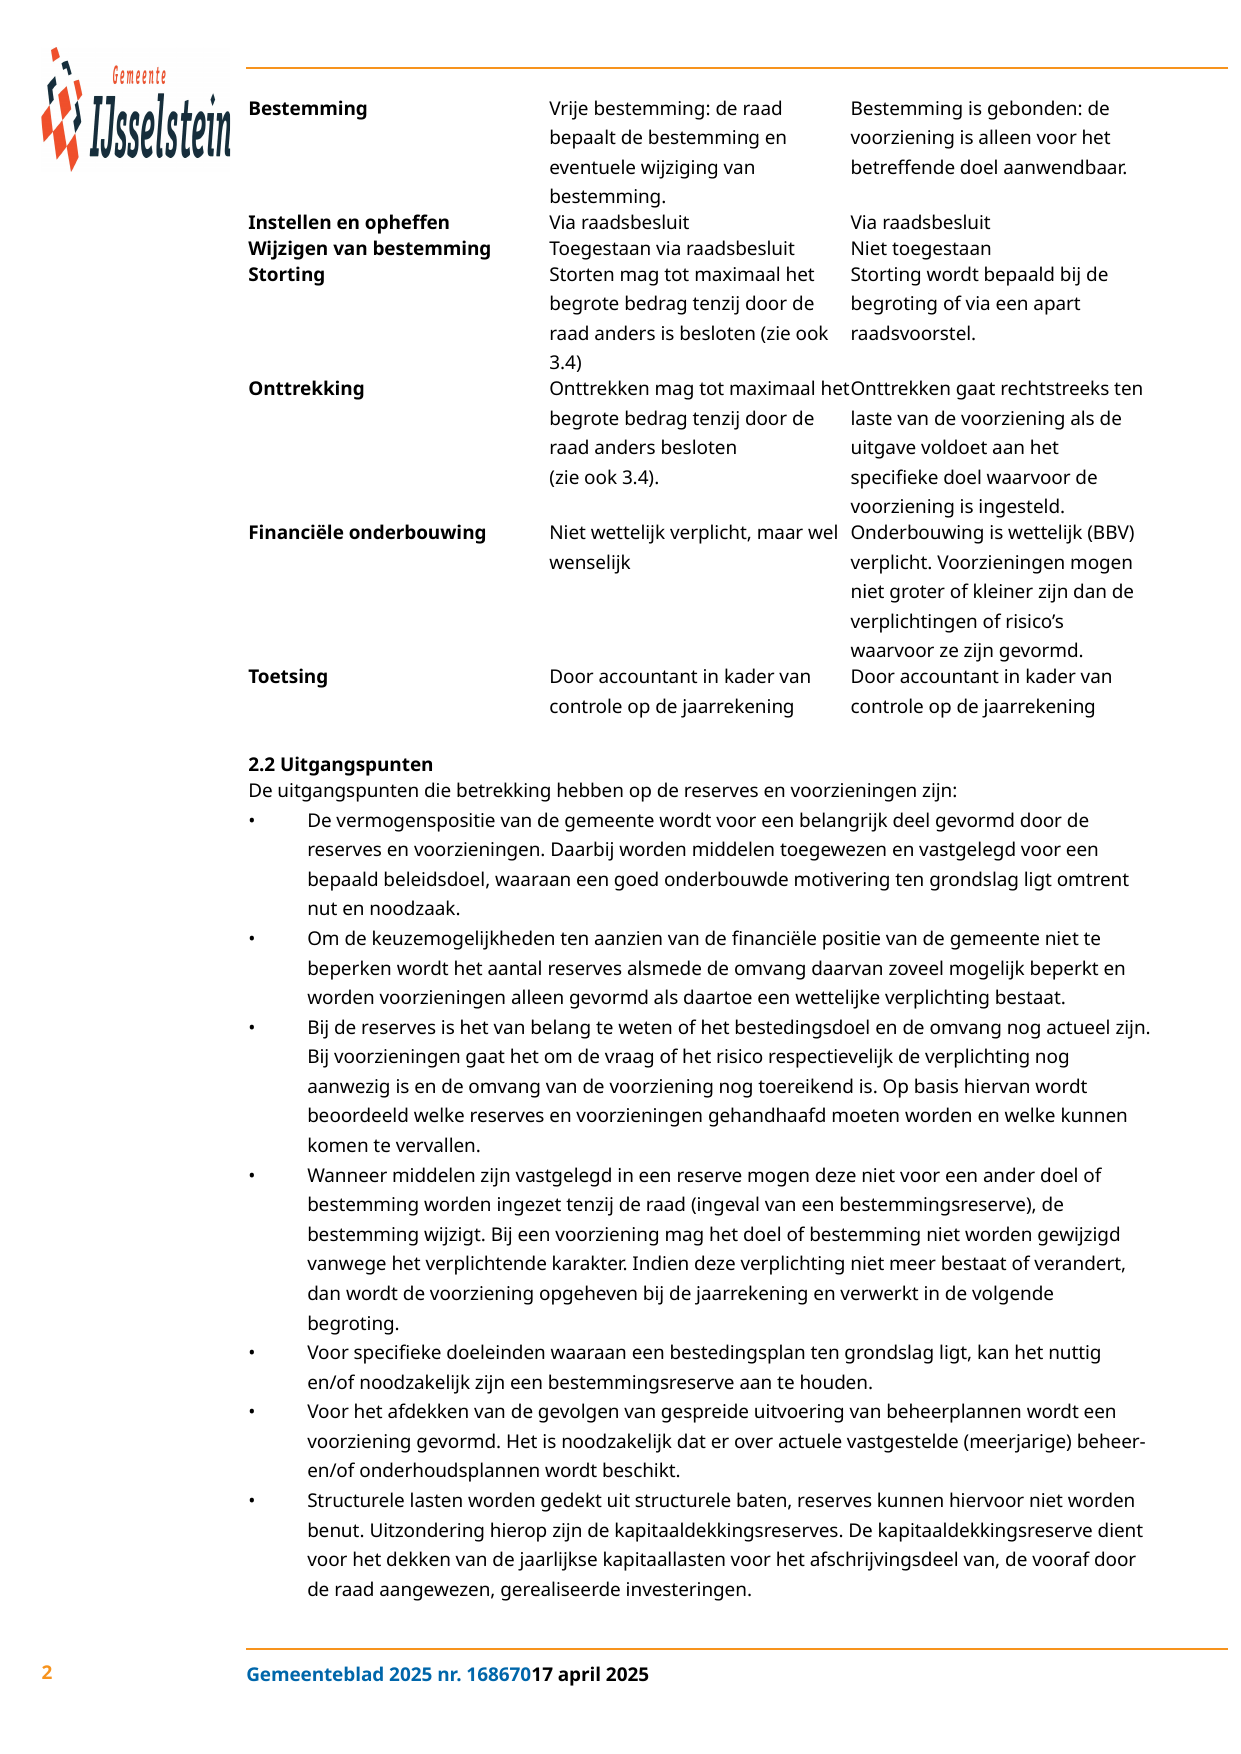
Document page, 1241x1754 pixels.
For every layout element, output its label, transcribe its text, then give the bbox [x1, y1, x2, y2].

table_cell Wijzigen van bestemming [248, 235, 549, 261]
picture [41, 47, 231, 172]
table_cell Onttrekking [248, 375, 549, 519]
table_cell Storting wordt bepaald bij de begroting of via een apart raadsvoorstel. [850, 261, 1152, 375]
table_cell Toegestaan via raadsbesluit [549, 235, 850, 261]
text De uitgangspunten die betrekking hebben op de reserves en voorzieningen zijn: [248, 777, 1152, 803]
table_cell Vrije bestemming: de raad bepaalt de bestemming en eventuele wijziging van bestemming. [549, 95, 850, 209]
text 2.2 Uitgangspunten [248, 751, 1152, 777]
list Structurele lasten worden gedekt uit structurele baten, reserves kunnen hiervoor niet worden benut. Uitzondering hierop zijn de kapitaaldekkingsreserves. De kapitaaldekkingsreserve dient voor het dekken van de jaarlijkse kapitaallasten voor het afschrijvingsdeel van, de vooraf door de raad aangewezen, gerealiseerde investeringen. [248, 1487, 1152, 1602]
table_cell Onttrekken mag tot maximaal het begrote bedrag tenzij door de raad anders besloten (zie ook 3.4). [549, 375, 850, 519]
table_cell Instellen en opheffen [248, 209, 549, 235]
list De vermogenspositie van de gemeente wordt voor een belangrijk deel gevormd door de reserves en voorzieningen. Daarbij worden middelen toegewezen en vastgelegd voor een bepaald beleidsdoel, waaraan een goed onderbouwde motivering ten grondslag ligt omtrent nut en noodzaak. [248, 807, 1152, 921]
list Wanneer middelen zijn vastgelegd in een reserve mogen deze niet voor een ander doel of bestemming worden ingezet tenzij de raad (ingeval van een bestemmingsreserve), de bestemming wijzigt. Bij een voorziening mag het doel of bestemming niet worden gewijzigd vanwege het verplichtende karakter. Indien deze verplichting niet meer bestaat of verandert, dan wordt de voorziening opgeheven bij de jaarrekening en verwerkt in de volgende begroting. [248, 1162, 1152, 1335]
table_cell Storting [248, 261, 549, 375]
table_cell Onderbouwing is wettelijk (BBV) verplicht. Voorzieningen mogen niet groter of kleiner zijn dan de verplichtingen of risico’s waarvoor ze zijn gevormd. [850, 519, 1152, 663]
list Bij de reserves is het van belang te weten of het bestedingsdoel en de omvang nog actueel zijn. Bij voorzieningen gaat het om de vraag of het risico respectievelijk de verplichting nog aanwezig is en de omvang van de voorziening nog toereikend is. Op basis hiervan wordt beoordeeld welke reserves en voorzieningen gehandhaafd moeten worden en welke kunnen komen te vervallen. [248, 1014, 1152, 1158]
table_cell Via raadsbesluit [850, 209, 1152, 235]
table_cell Niet toegestaan [850, 235, 1152, 261]
table_cell Financiële onderbouwing [248, 519, 549, 663]
table_cell Via raadsbesluit [549, 209, 850, 235]
list Voor specifieke doeleinden waaraan een bestedingsplan ten grondslag ligt, kan het nuttig en/of noodzakelijk zijn een bestemmingsreserve aan te houden. [248, 1339, 1152, 1394]
list Om de keuzemogelijkheden ten aanzien van de financiële positie van de gemeente niet te beperken wordt het aantal reserves alsmede de omvang daarvan zoveel mogelijk beperkt en worden voorzieningen alleen gevormd als daartoe een wettelijke verplichting bestaat. [248, 925, 1152, 1010]
table_cell Door accountant in kader van controle op de jaarrekening [549, 663, 850, 719]
table_cell Storten mag tot maximaal het begrote bedrag tenzij door de raad anders is besloten (zie ook 3.4) [549, 261, 850, 375]
table_cell Door accountant in kader van controle op de jaarrekening [850, 663, 1152, 719]
table_cell Bestemming [248, 95, 549, 209]
table_cell Onttrekken gaat rechtstreeks ten laste van de voorziening als de uitgave voldoet aan het specifieke doel waarvoor de voorziening is ingesteld. [850, 375, 1152, 519]
table_cell Toetsing [248, 663, 549, 719]
table_cell Niet wettelijk verplicht, maar wel wenselijk [549, 519, 850, 663]
table_cell Bestemming is gebonden: de voorziening is alleen voor het betreffende doel aanwendbaar. [850, 95, 1152, 209]
list Voor het afdekken van de gevolgen van gespreide uitvoering van beheerplannen wordt een voorziening gevormd. Het is noodzakelijk dat er over actuele vastgestelde (meerjarige) beheer- en/of onderhoudsplannen wordt beschikt. [248, 1398, 1152, 1483]
